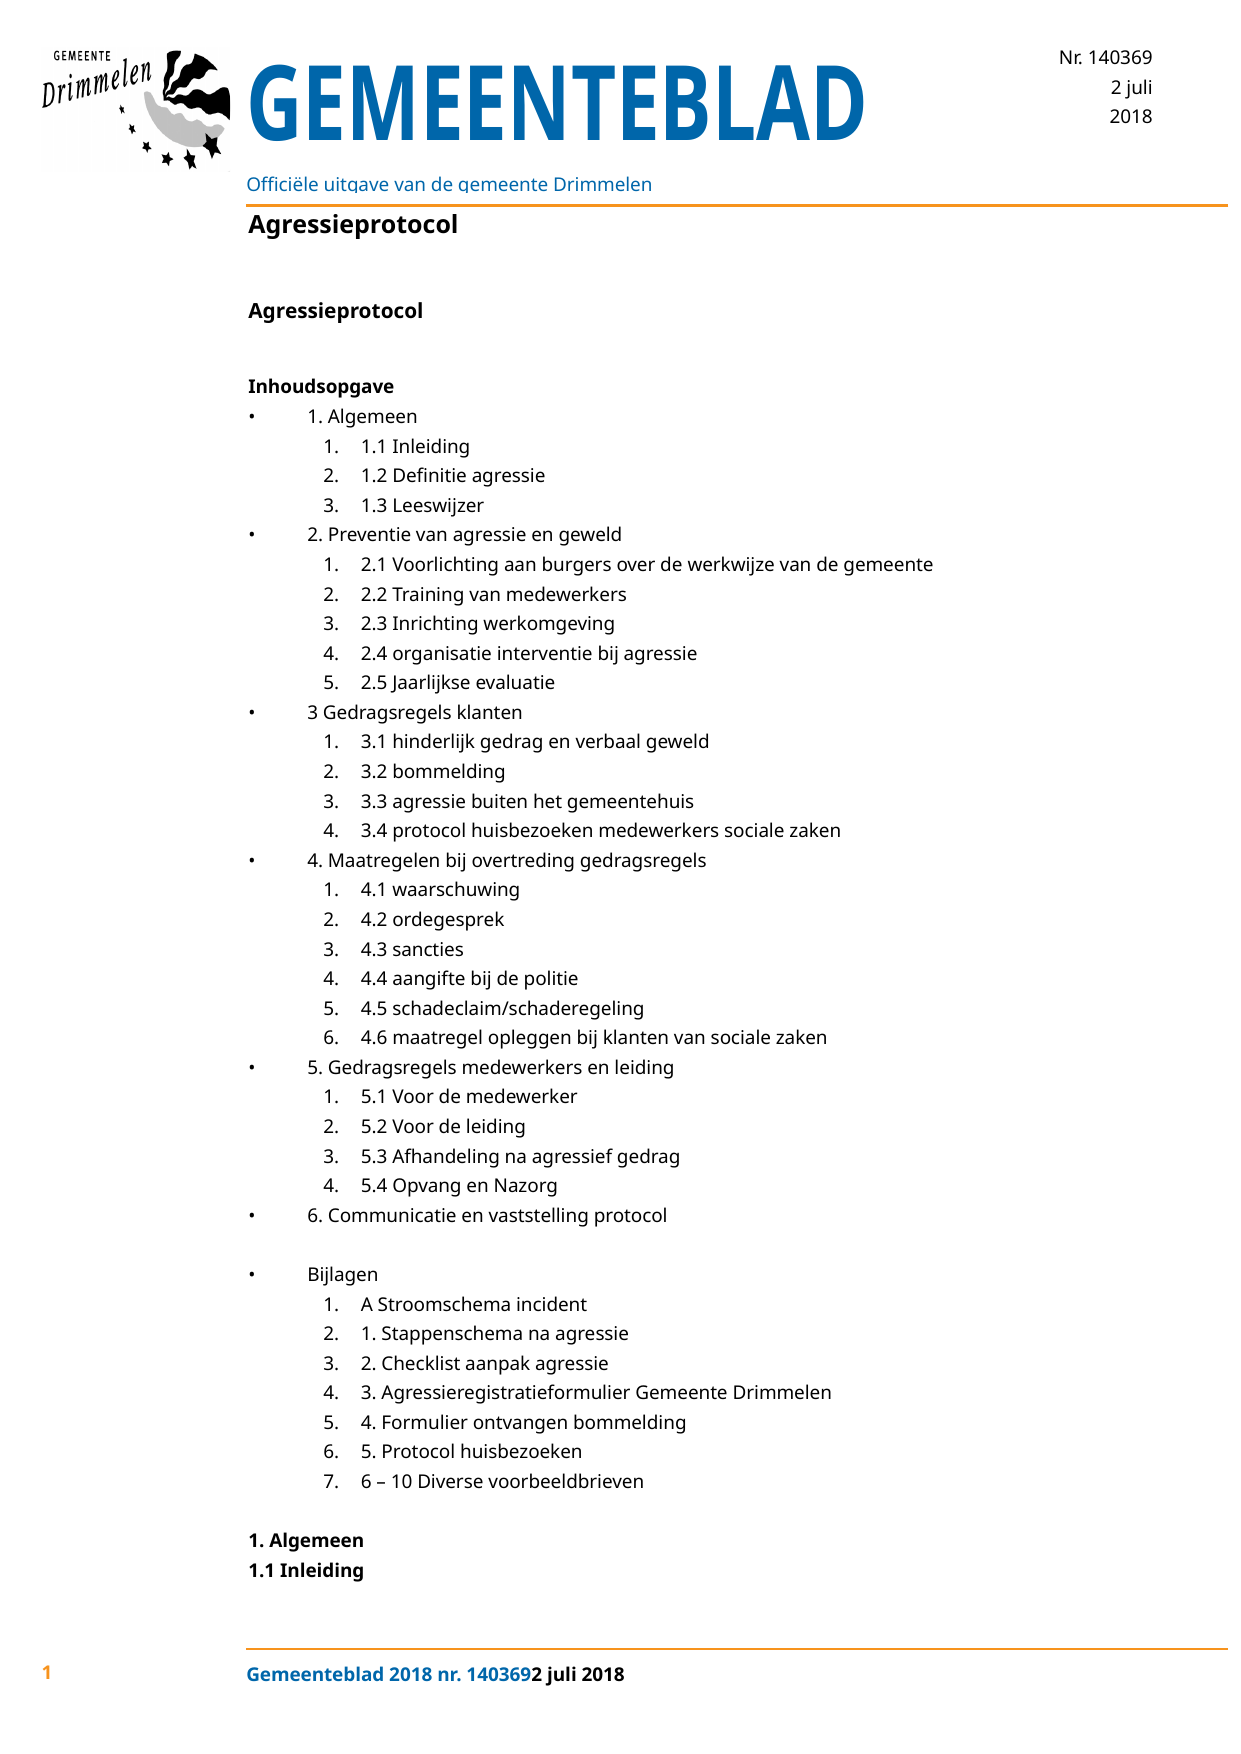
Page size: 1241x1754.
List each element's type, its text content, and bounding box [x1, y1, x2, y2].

list 3 Gedragsregels klanten [248, 699, 1152, 725]
list 2.4 organisatie interventie bij agressie [323, 640, 1152, 666]
text Agressieprotocol [248, 207, 1152, 241]
list A Stroomschema incident [323, 1291, 1152, 1317]
list 3.4 protocol huisbezoeken medewerkers sociale zaken [323, 817, 1152, 843]
list 4.5 schadeclaim/schaderegeling [323, 995, 1152, 1021]
list 2.5 Jaarlijkse evaluatie [323, 669, 1152, 695]
list 4. Formulier ontvangen bommelding [323, 1409, 1152, 1435]
list 4.4 aangifte bij de politie [323, 965, 1152, 991]
list 4.3 sancties [323, 936, 1152, 962]
list 4.1 waarschuwing [323, 877, 1152, 902]
list 5.1 Voor de medewerker [323, 1084, 1152, 1109]
list 6. Communicatie en vaststelling protocol [248, 1202, 1152, 1228]
list 1.1 Inleiding [323, 433, 1152, 459]
list 5.3 Afhandeling na agressief gedrag [323, 1143, 1152, 1169]
list 2.3 Inrichting werkomgeving [323, 610, 1152, 636]
list 6 – 10 Diverse voorbeeldbrieven [323, 1468, 1152, 1494]
list 2. Checklist aanpak agressie [323, 1350, 1152, 1376]
list 1.3 Leeswijzer [323, 492, 1152, 518]
text Inhoudsopgave [248, 374, 1152, 399]
list 2.2 Training van medewerkers [323, 581, 1152, 607]
list Bijlagen [248, 1261, 1152, 1287]
list 3.1 hinderlijk gedrag en verbaal geweld [323, 729, 1152, 754]
list 1.2 Definitie agressie [323, 462, 1152, 488]
list 4.2 ordegesprek [323, 906, 1152, 932]
text 1.1 Inleiding [248, 1557, 1152, 1583]
list 2. Preventie van agressie en geweld [248, 522, 1152, 547]
list 3.2 bommelding [323, 758, 1152, 784]
list 1. Stappenschema na agressie [323, 1320, 1152, 1346]
list 3.3 agressie buiten het gemeentehuis [323, 788, 1152, 814]
picture [41, 47, 231, 172]
list 5. Protocol huisbezoeken [323, 1439, 1152, 1464]
list 2.1 Voorlichting aan burgers over de werkwijze van de gemeente [323, 551, 1152, 577]
text Agressieprotocol [248, 296, 1152, 324]
list 4.6 maatregel opleggen bij klanten van sociale zaken [323, 1024, 1152, 1050]
list 1. Algemeen [248, 403, 1152, 429]
list 5.4 Opvang en Nazorg [323, 1172, 1152, 1198]
text 1. Algemeen [248, 1527, 1152, 1553]
list 5. Gedragsregels medewerkers en leiding [248, 1054, 1152, 1080]
list 5.2 Voor de leiding [323, 1113, 1152, 1139]
list 3. Agressieregistratieformulier Gemeente Drimmelen [323, 1379, 1152, 1405]
list 4. Maatregelen bij overtreding gedragsregels [248, 847, 1152, 873]
